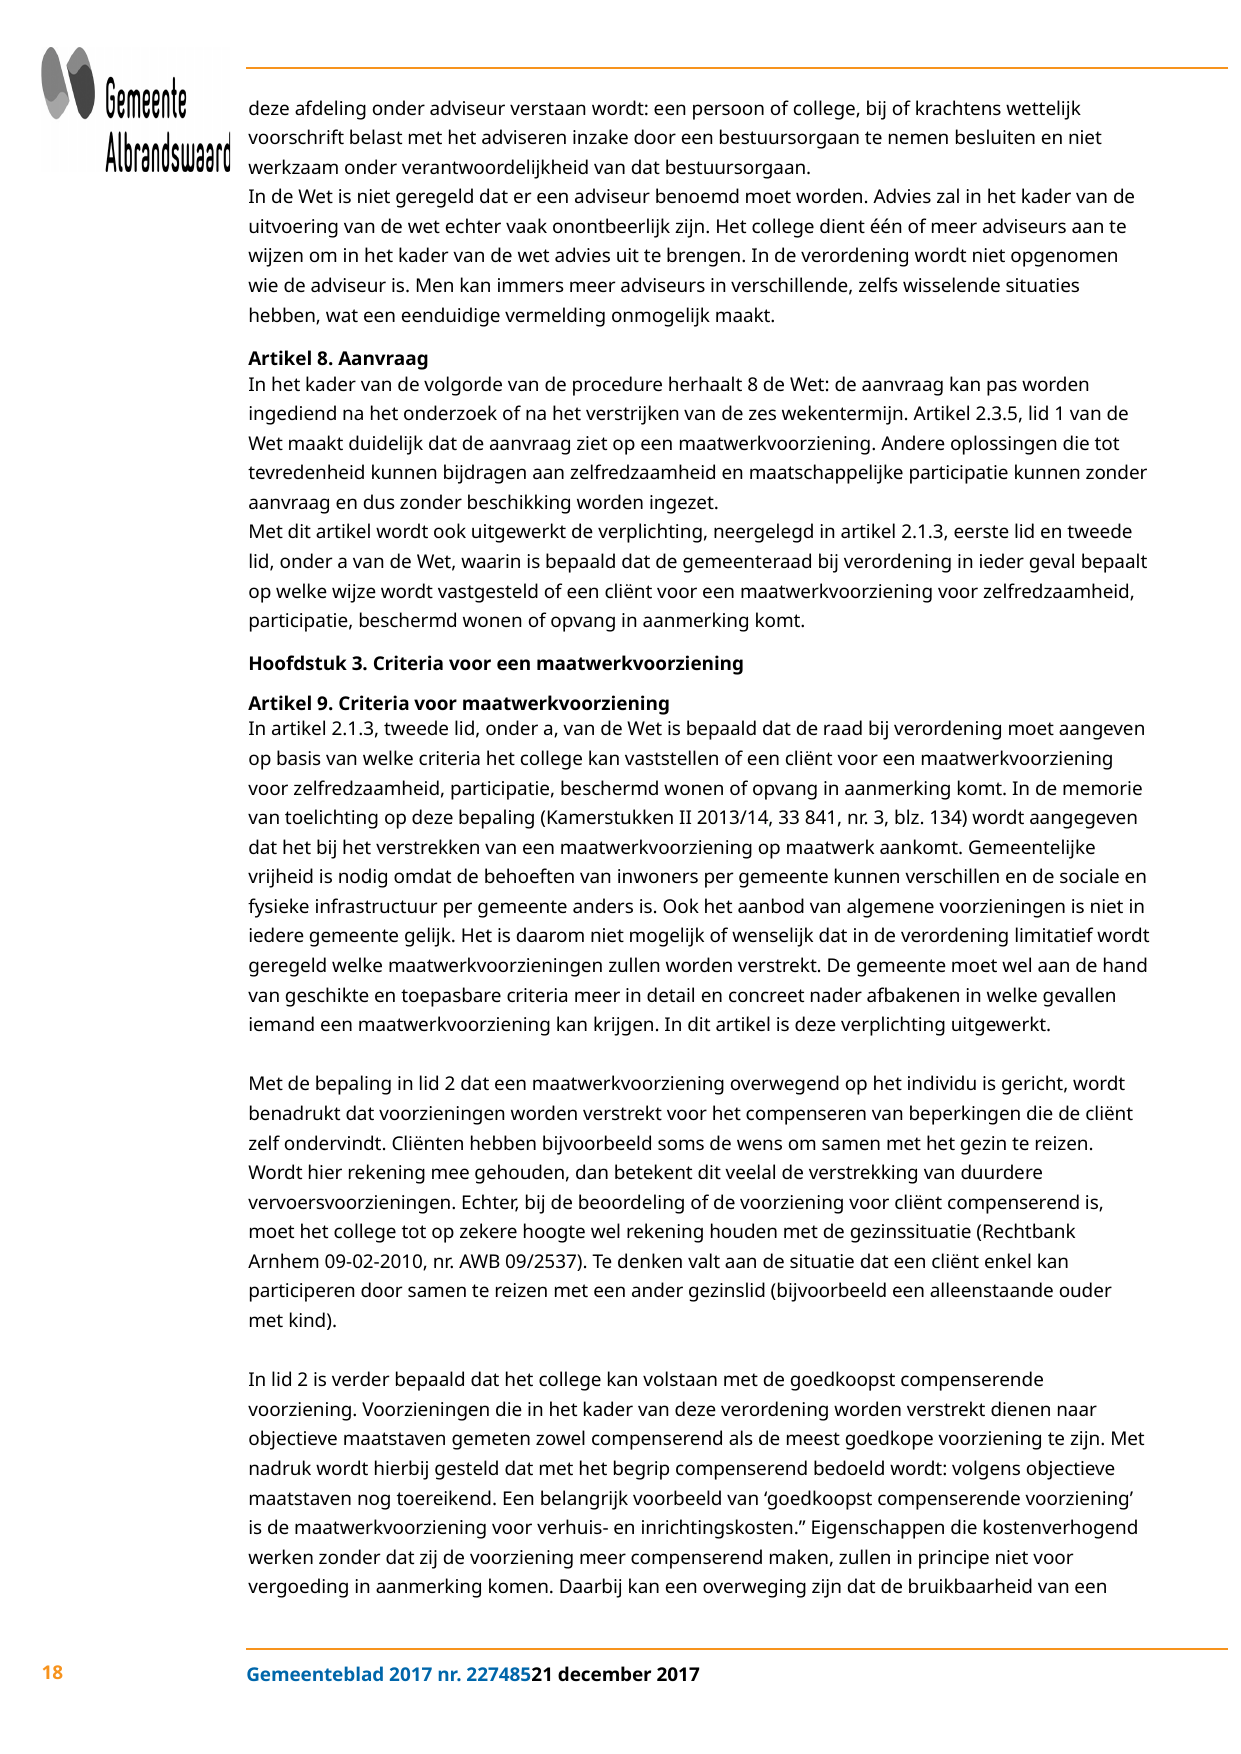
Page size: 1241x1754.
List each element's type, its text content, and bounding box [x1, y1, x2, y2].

text Artikel 8. Aanvraag [248, 345, 1152, 371]
text Met de bepaling in lid 2 dat een maatwerkvoorziening overwegend op het individu is gericht, wordt benadrukt dat voorzieningen worden verstrekt voor het compenseren van beperkingen die de cliënt zelf ondervindt. Cliënten hebben bijvoorbeeld soms de wens om samen met het gezin te reizen. Wordt hier rekening mee gehouden, dan betekent dit veelal de verstrekking van duurdere vervoersvoorzieningen. Echter, bij de beoordeling of de voorziening voor cliënt compenserend is, moet het college tot op zekere hoogte wel rekening houden met de gezinssituatie (Rechtbank Arnhem 09-02-2010, nr. AWB 09/2537). Te denken valt aan de situatie dat een cliënt enkel kan participeren door samen te reizen met een ander gezinslid (bijvoorbeeld een alleenstaande ouder met kind). [248, 1071, 1152, 1333]
picture [41, 47, 231, 172]
text In artikel 2.1.3, tweede lid, onder a, van de Wet is bepaald dat de raad bij verordening moet aangeven op basis van welke criteria het college kan vaststellen of een cliënt voor een maatwerkvoorziening voor zelfredzaamheid, participatie, beschermd wonen of opvang in aanmerking komt. In de memorie van toelichting op deze bepaling (Kamerstukken II 2013/14, 33 841, nr. 3, blz. 134) wordt aangegeven dat het bij het verstrekken van een maatwerkvoorziening op maatwerk aankomt. Gemeentelijke vrijheid is nodig omdat de behoeften van inwoners per gemeente kunnen verschillen en de sociale en fysieke infrastructuur per gemeente anders is. Ook het aanbod van algemene voorzieningen is niet in iedere gemeente gelijk. Het is daarom niet mogelijk of wenselijk dat in de verordening limitatief wordt geregeld welke maatwerkvoorzieningen zullen worden verstrekt. De gemeente moet wel aan de hand van geschikte en toepasbare criteria meer in detail en concreet nader afbakenen in welke gevallen iemand een maatwerkvoorziening kan krijgen. In dit artikel is deze verplichting uitgewerkt. [248, 716, 1152, 1037]
text Hoofdstuk 3. Criteria voor een maatwerkvoorziening [248, 651, 1152, 676]
text In het kader van de volgorde van de procedure herhaalt 8 de Wet: de aanvraag kan pas worden ingediend na het onderzoek of na het verstrijken van de zes wekentermijn. Artikel 2.3.5, lid 1 van de Wet maakt duidelijk dat de aanvraag ziet op een maatwerkvoorziening. Andere oplossingen die tot tevredenheid kunnen bijdragen aan zelfredzaamheid en maatschappelijke participatie kunnen zonder aanvraag en dus zonder beschikking worden ingezet. [248, 371, 1152, 515]
text Artikel 9. Criteria voor maatwerkvoorziening [248, 690, 1152, 716]
text deze afdeling onder adviseur verstaan wordt: een persoon of college, bij of krachtens wettelijk voorschrift belast met het adviseren inzake door een bestuursorgaan te nemen besluiten en niet werkzaam onder verantwoordelijkheid van dat bestuursorgaan. [248, 95, 1152, 180]
text In lid 2 is verder bepaald dat het college kan volstaan met de goedkoopst compenserende voorziening. Voorzieningen die in het kader van deze verordening worden verstrekt dienen naar objectieve maatstaven gemeten zowel compenserend als de meest goedkope voorziening te zijn. Met nadruk wordt hierbij gesteld dat met het begrip compenserend bedoeld wordt: volgens objectieve maatstaven nog toereikend. Een belangrijk voorbeeld van ‘goedkoopst compenserende voorziening’ is de maatwerkvoorziening voor verhuis- en inrichtingskosten.” Eigenschappen die kostenverhogend werken zonder dat zij de voorziening meer compenserend maken, zullen in principe niet voor vergoeding in aanmerking komen. Daarbij kan een overweging zijn dat de bruikbaarheid van een [248, 1366, 1152, 1599]
text In de Wet is niet geregeld dat er een adviseur benoemd moet worden. Advies zal in het kader van de uitvoering van de wet echter vaak onontbeerlijk zijn. Het college dient één of meer adviseurs aan te wijzen om in het kader van de wet advies uit te brengen. In de verordening wordt niet opgenomen wie de adviseur is. Men kan immers meer adviseurs in verschillende, zelfs wisselende situaties hebben, wat een eenduidige vermelding onmogelijk maakt. [248, 183, 1152, 328]
text Met dit artikel wordt ook uitgewerkt de verplichting, neergelegd in artikel 2.1.3, eerste lid en tweede lid, onder a van de Wet, waarin is bepaald dat de gemeenteraad bij verordening in ieder geval bepaalt op welke wijze wordt vastgesteld of een cliënt voor een maatwerkvoorziening voor zelfredzaamheid, participatie, beschermd wonen of opvang in aanmerking komt. [248, 519, 1152, 633]
